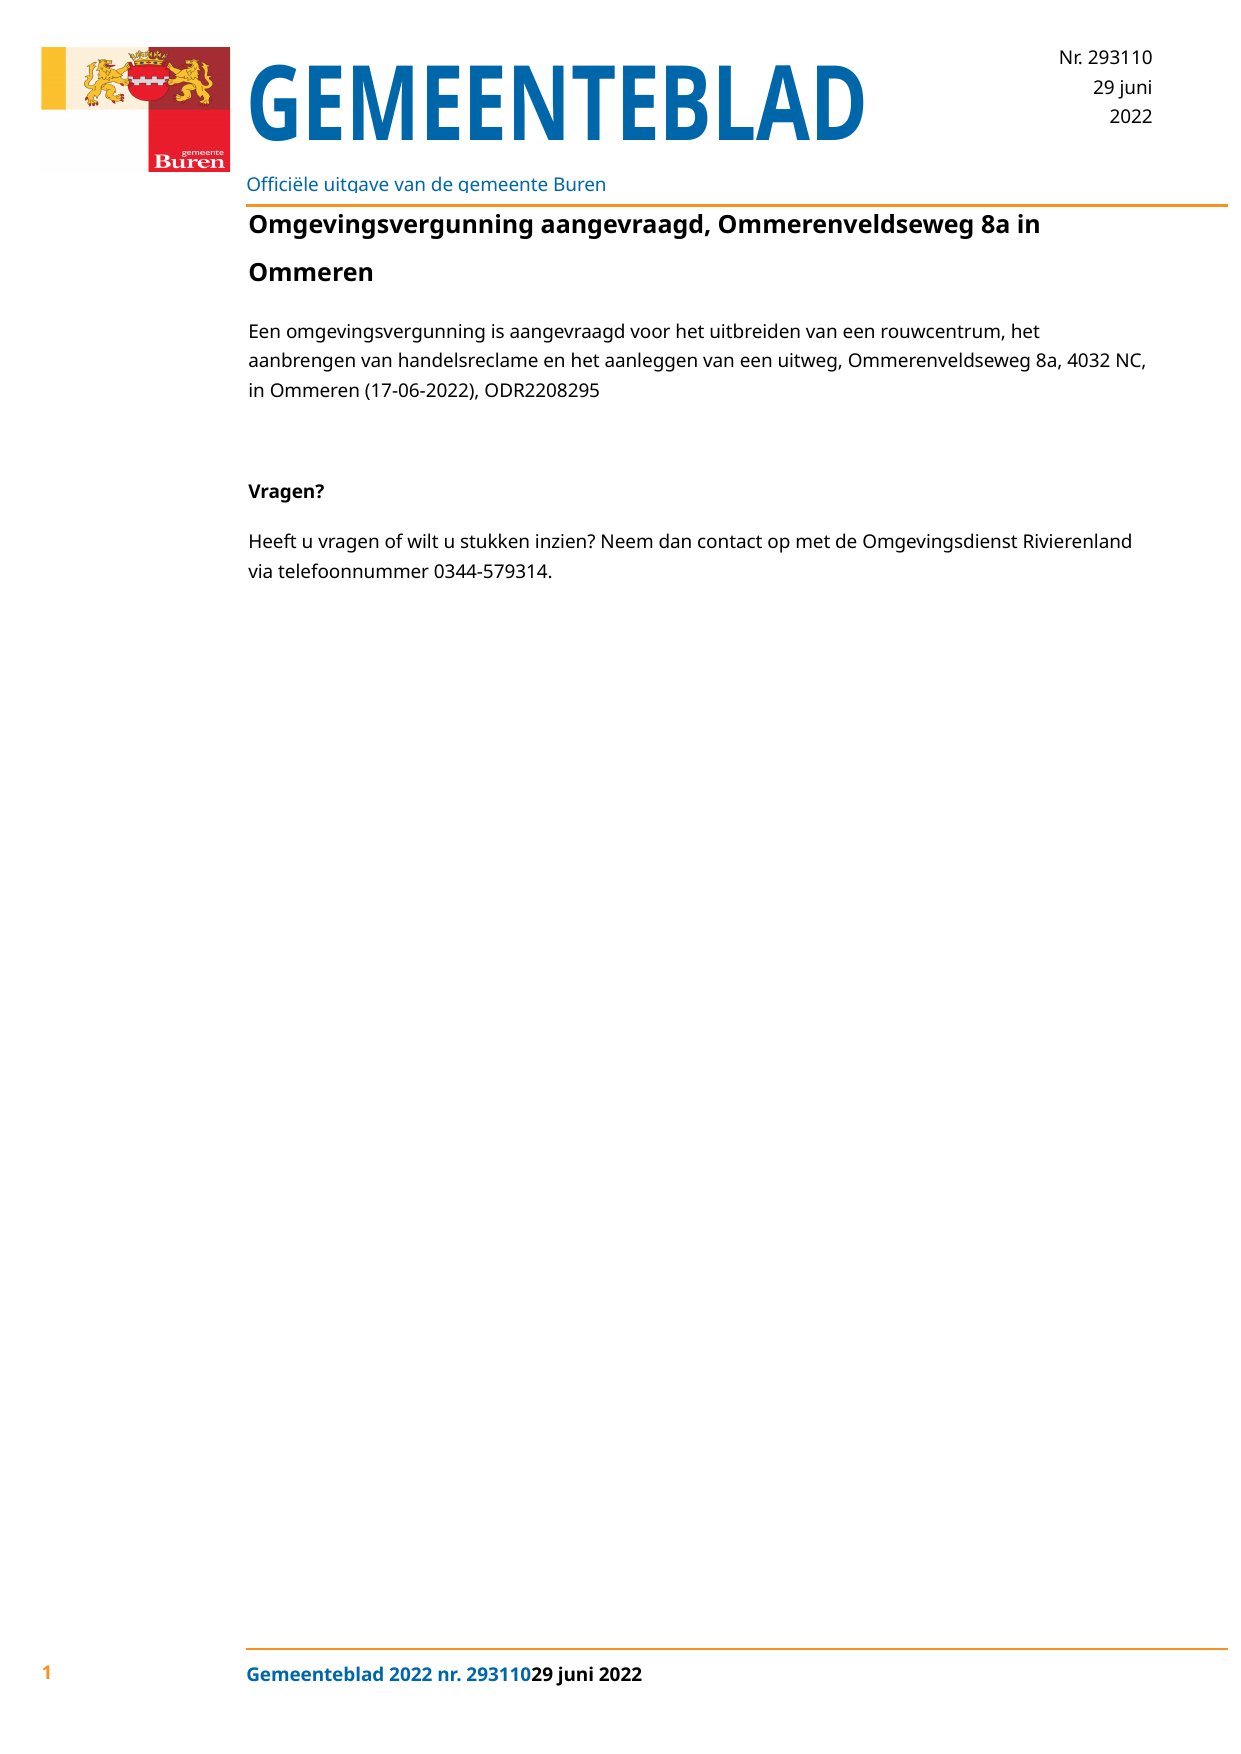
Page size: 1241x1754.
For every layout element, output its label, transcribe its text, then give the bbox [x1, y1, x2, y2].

text Vragen? [248, 478, 1152, 504]
picture [41, 47, 231, 172]
text Omgevingsvergunning aangevraagd, Ommerenveldseweg 8a in Ommeren [248, 207, 1152, 288]
text Een omgevingsvergunning is aangevraagd voor het uitbreiden van een rouwcentrum, het aanbrengen van handelsreclame en het aanleggen van een uitweg, Ommerenveldseweg 8a, 4032 NC, in Ommeren (17-06-2022), ODR2208295 [248, 318, 1152, 403]
text Heeft u vragen of wilt u stukken inzien? Neem dan contact op met de Omgevingsdienst Rivierenland via telefoonnummer 0344-579314. [248, 528, 1152, 584]
